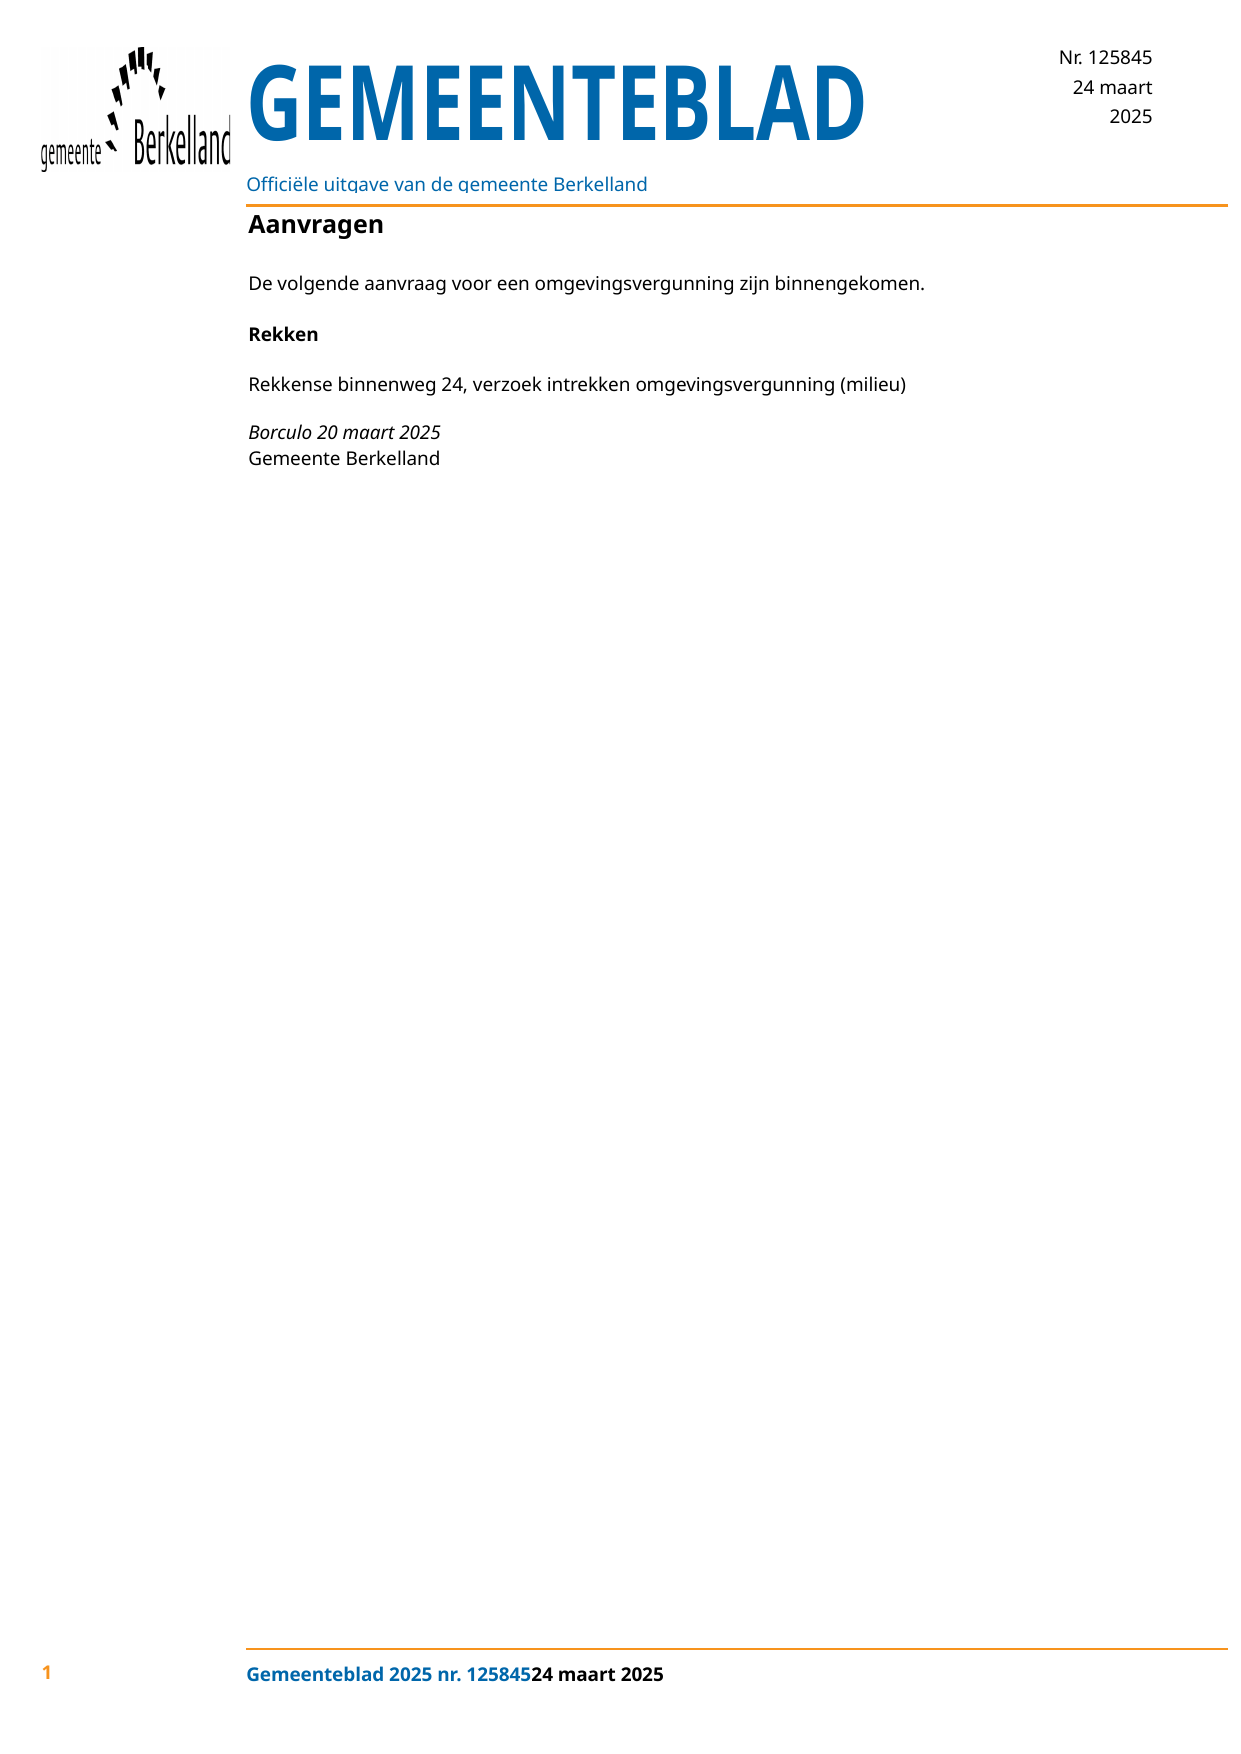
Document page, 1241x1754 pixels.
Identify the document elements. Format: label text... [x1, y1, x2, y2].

text Aanvragen [248, 207, 1152, 241]
text Gemeente Berkelland [248, 445, 1152, 470]
text De volgende aanvraag voor een omgevingsvergunning zijn binnengekomen. [248, 270, 1152, 296]
text Rekkense binnenweg 24, verzoek intrekken omgevingsvergunning (milieu) [248, 371, 1152, 397]
text Borculo 20 maart 2025 [248, 419, 1152, 445]
text Rekken [248, 321, 1152, 346]
picture [41, 47, 231, 172]
